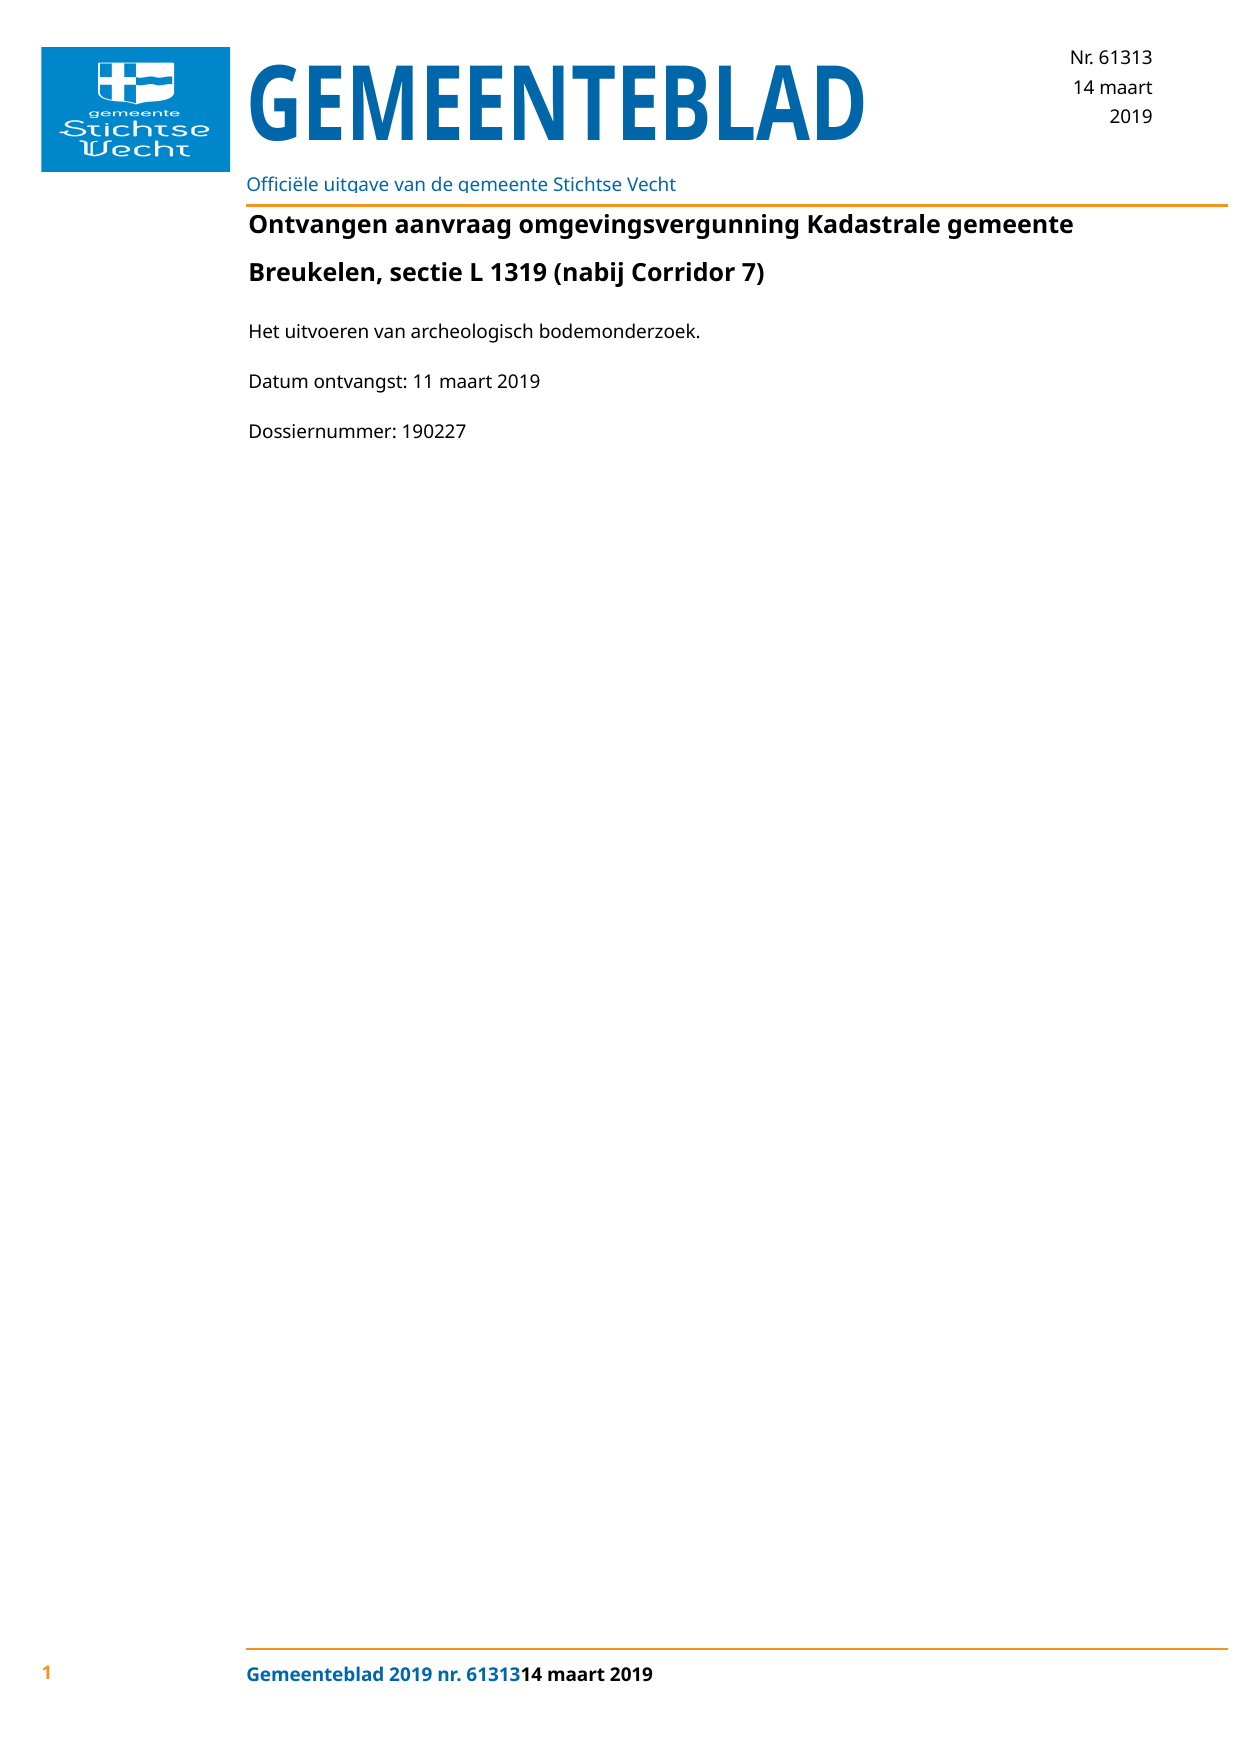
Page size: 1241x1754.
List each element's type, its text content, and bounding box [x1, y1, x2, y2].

picture [137, 63, 174, 103]
text Het uitvoeren van archeologisch bodemonderzoek. [248, 318, 1152, 344]
text Dossiernummer: 190227 [248, 419, 1152, 444]
text Ontvangen aanvraag omgevingsvergunning Kadastrale gemeente Breukelen, sectie L 1319 (nabij Corridor 7) [248, 207, 1152, 288]
picture [99, 63, 135, 101]
text Datum ontvangst: 11 maart 2019 [248, 368, 1152, 394]
